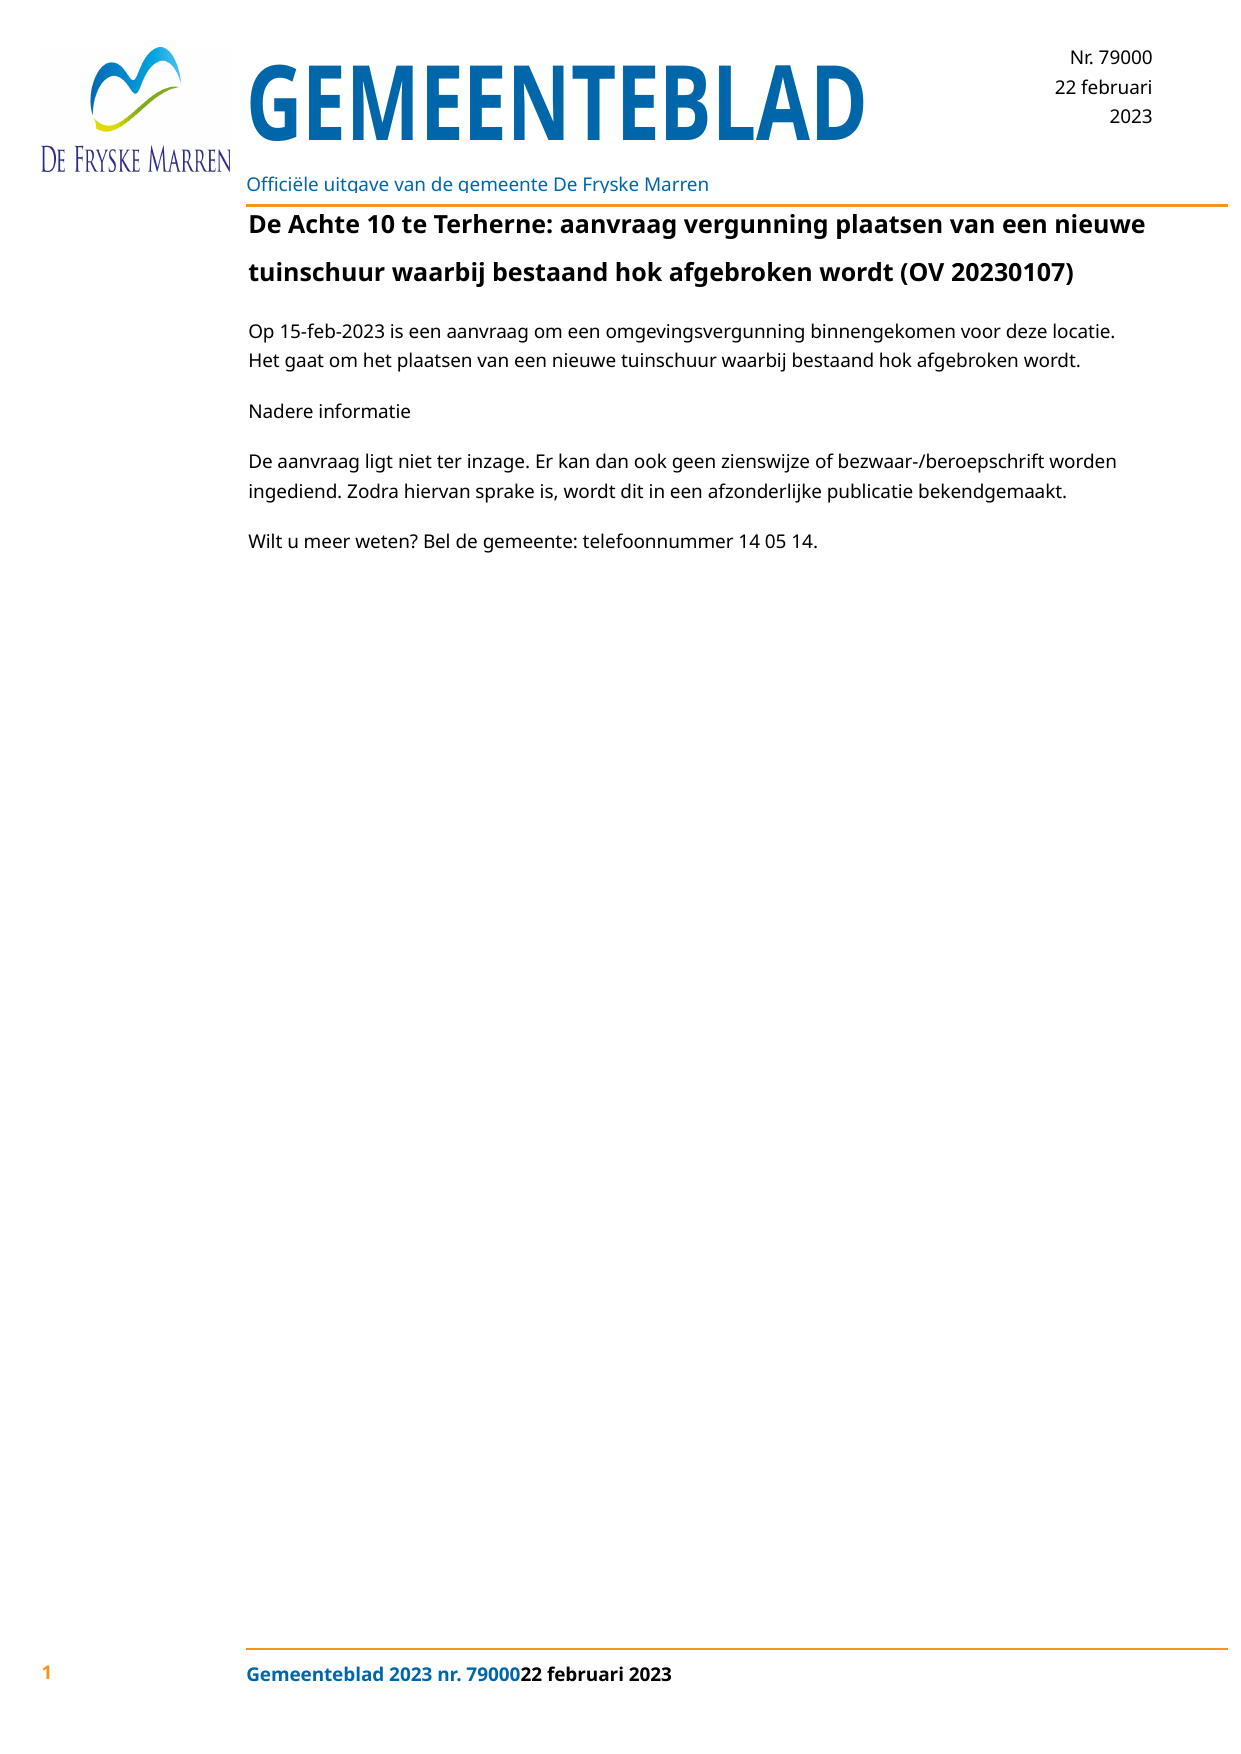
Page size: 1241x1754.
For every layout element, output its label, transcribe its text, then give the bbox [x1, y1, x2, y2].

text Op 15-feb-2023 is een aanvraag om een omgevingsvergunning binnengekomen voor deze locatie. Het gaat om het plaatsen van een nieuwe tuinschuur waarbij bestaand hok afgebroken wordt. [248, 318, 1152, 373]
text De Achte 10 te Terherne: aanvraag vergunning plaatsen van een nieuwe tuinschuur waarbij bestaand hok afgebroken wordt (OV 20230107) [248, 207, 1152, 288]
picture [41, 47, 231, 172]
text Wilt u meer weten? Bel de gemeente: telefoonnummer 14 05 14. [248, 528, 1152, 554]
text De aanvraag ligt niet ter inzage. Er kan dan ook geen zienswijze of bezwaar-/beroepschrift worden ingediend. Zodra hiervan sprake is, wordt dit in een afzonderlijke publicatie bekendgemaakt. [248, 448, 1152, 504]
text Nadere informatie [248, 398, 1152, 424]
